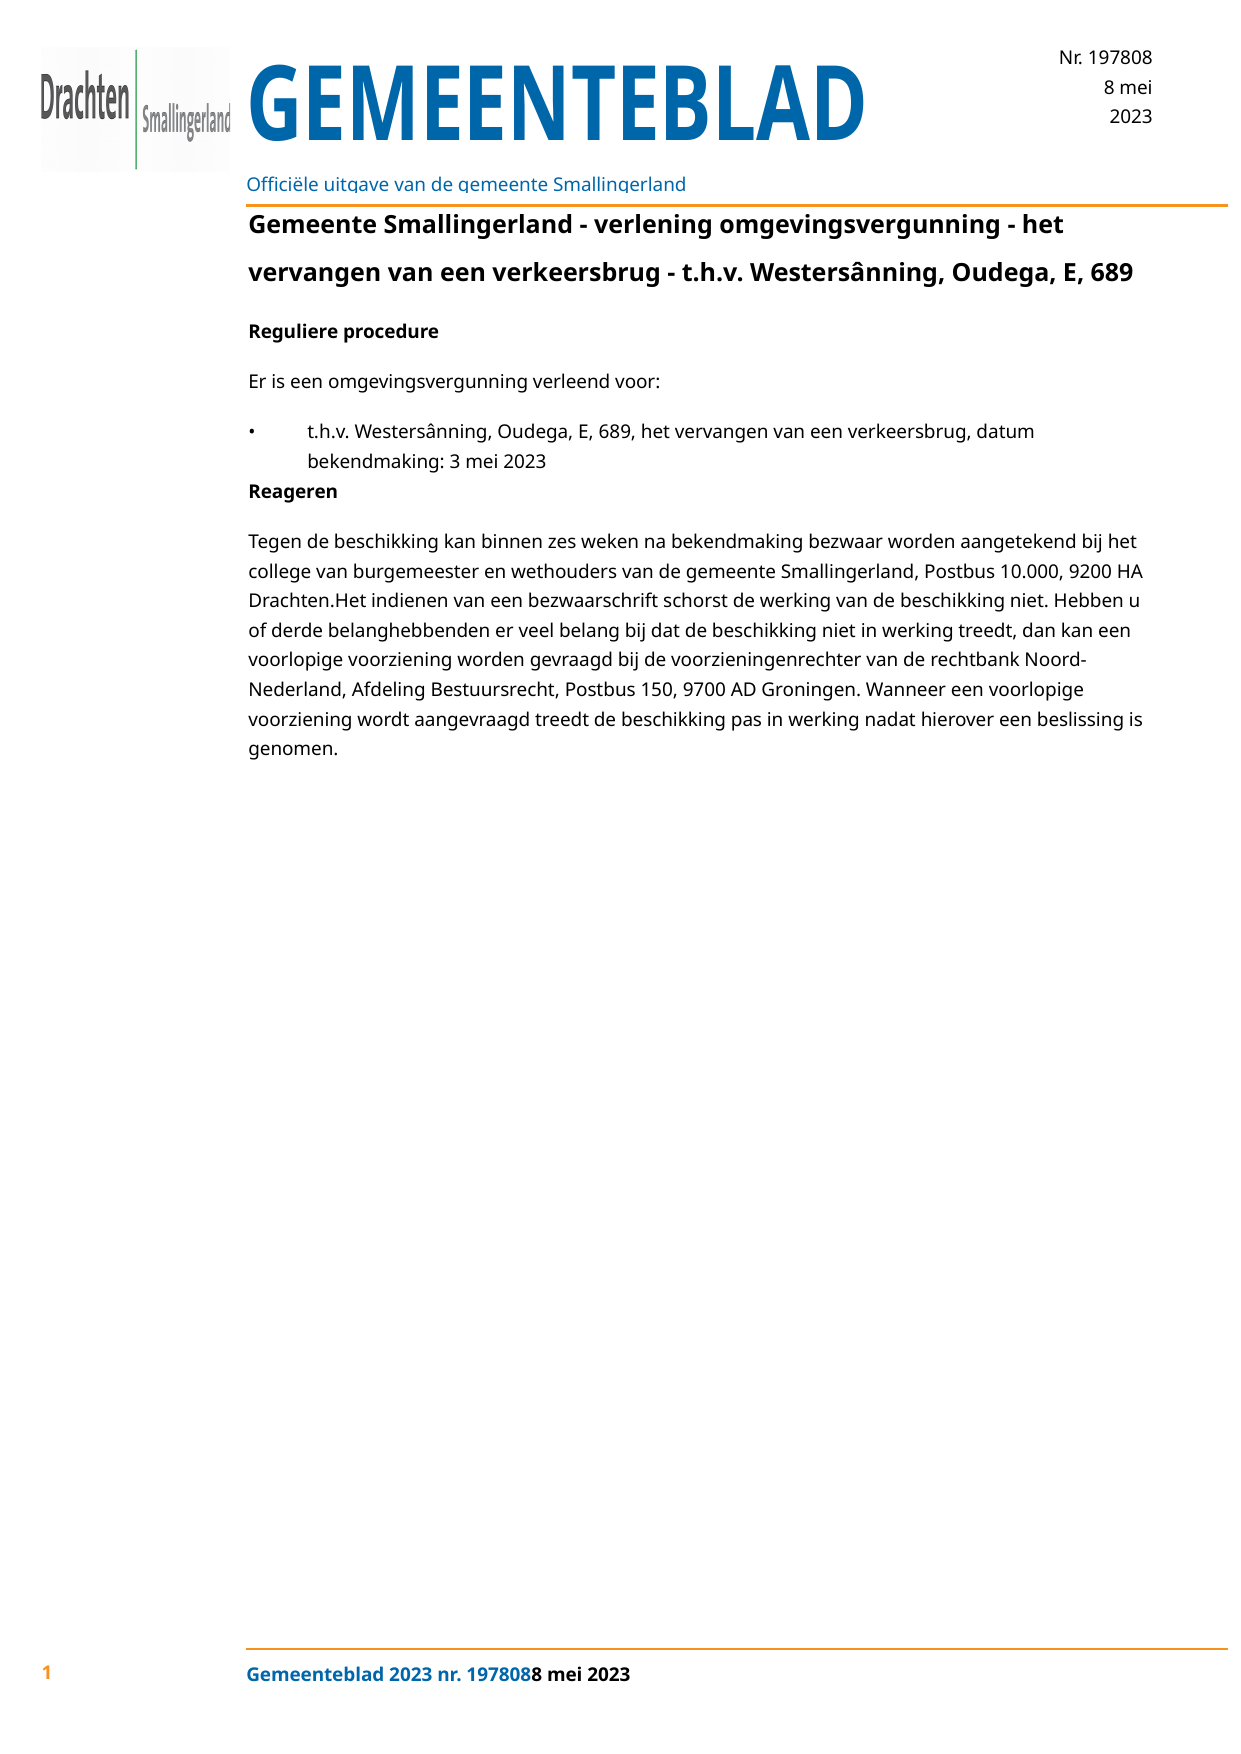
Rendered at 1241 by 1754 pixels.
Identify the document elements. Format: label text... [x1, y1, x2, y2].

text Er is een omgevingsvergunning verleend voor: [248, 368, 1152, 394]
picture [41, 47, 231, 172]
text Gemeente Smallingerland - verlening omgevingsvergunning - het vervangen van een verkeersbrug - t.h.v. Westersânning, Oudega, E, 689 [248, 207, 1152, 288]
list t.h.v. Westersânning, Oudega, E, 689, het vervangen van een verkeersbrug, datum bekendmaking: 3 mei 2023 [248, 419, 1152, 474]
text Tegen de beschikking kan binnen zes weken na bekendmaking bezwaar worden aangetekend bij het college van burgemeester en wethouders van de gemeente Smallingerland, Postbus 10.000, 9200 HA Drachten.Het indienen van een bezwaarschrift schorst de werking van de beschikking niet. Hebben u of derde belanghebbenden er veel belang bij dat de beschikking niet in werking treedt, dan kan een voorlopige voorziening worden gevraagd bij de voorzieningenrechter van de rechtbank Noord-Nederland, Afdeling Bestuursrecht, Postbus 150, 9700 AD Groningen. Wanneer een voorlopige voorziening wordt aangevraagd treedt de beschikking pas in werking nadat hierover een beslissing is genomen. [248, 528, 1152, 761]
text Reguliere procedure [248, 318, 1152, 344]
text Reageren [248, 478, 1152, 504]
